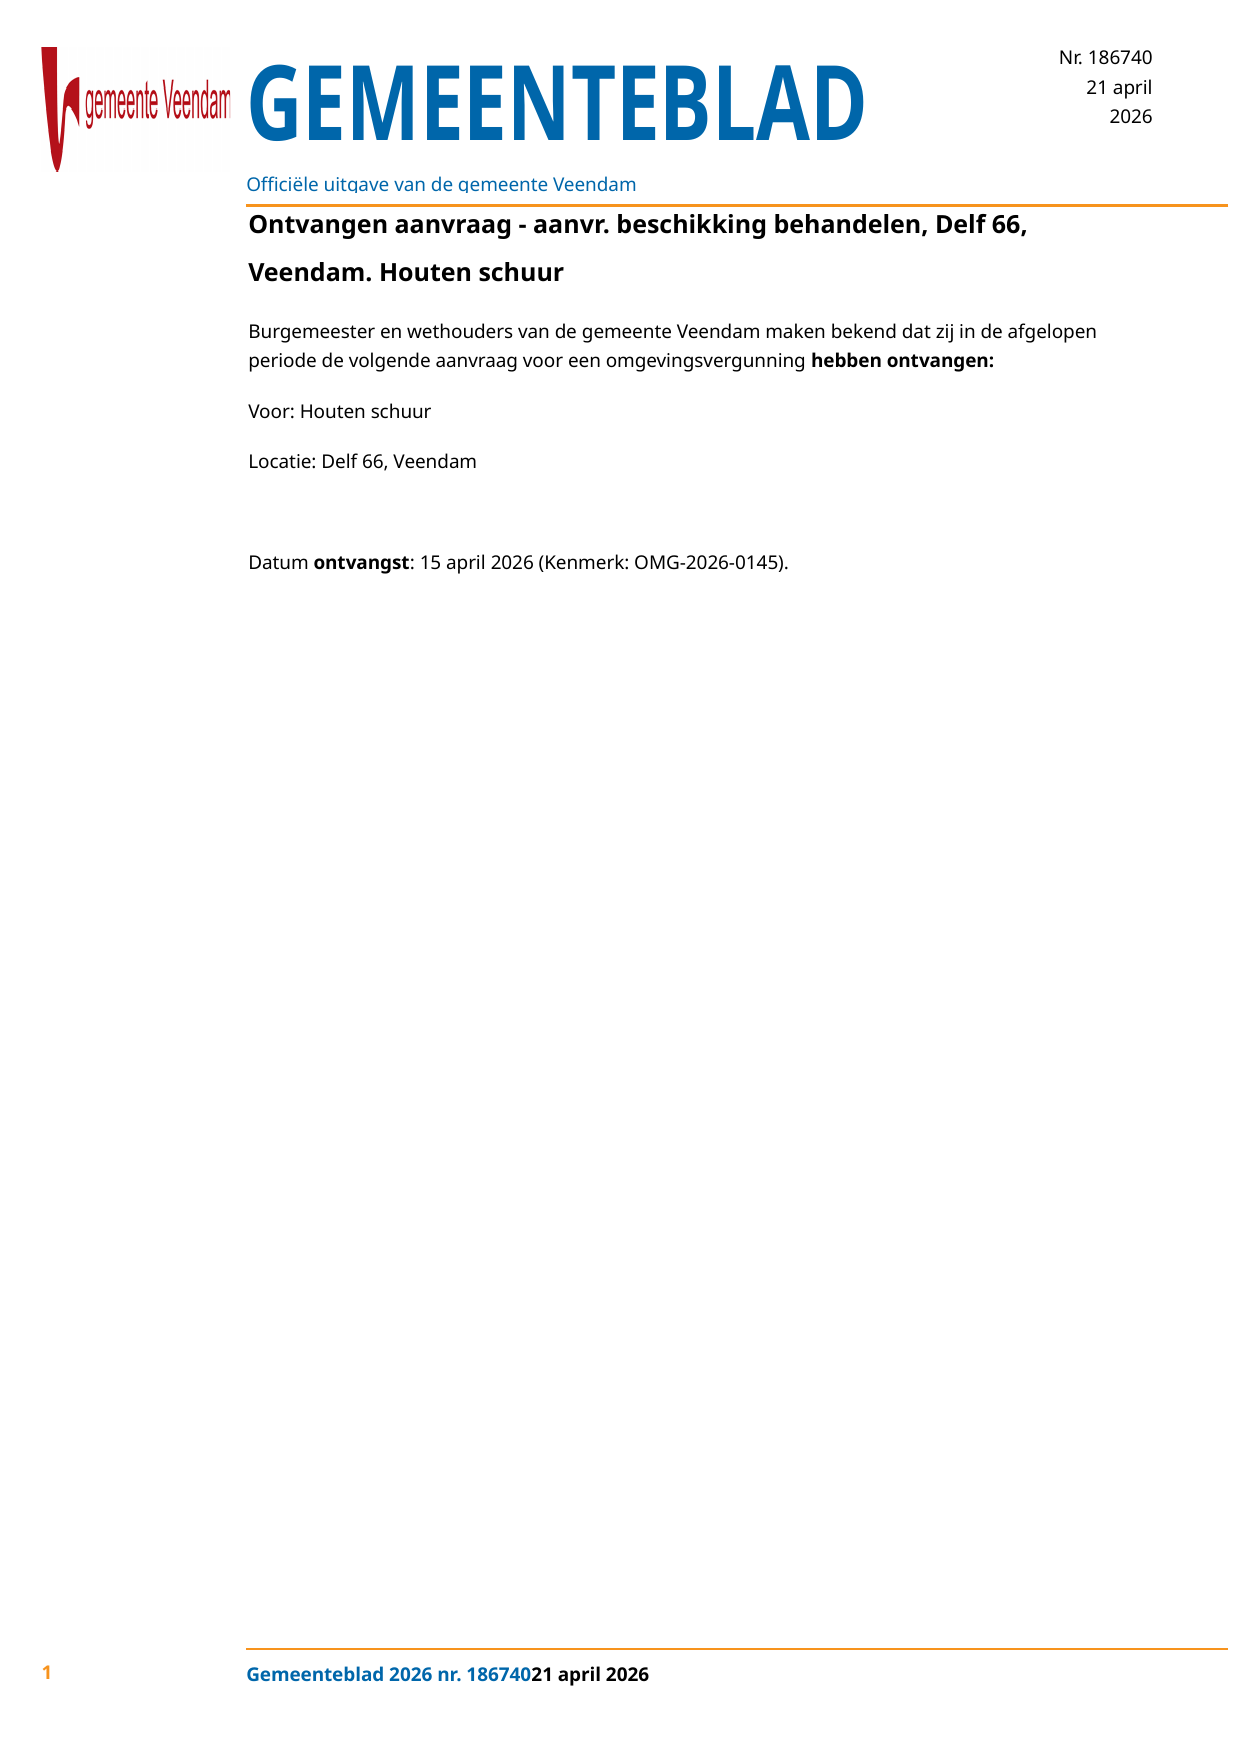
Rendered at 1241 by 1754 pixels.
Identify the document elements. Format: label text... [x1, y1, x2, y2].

text Datum ontvangst: 15 april 2026 (Kenmerk: OMG-2026-0145). [248, 549, 1152, 575]
text Voor: Houten schuur [248, 398, 1152, 424]
text Burgemeester en wethouders van de gemeente Veendam maken bekend dat zij in de afgelopen periode de volgende aanvraag voor een omgevingsvergunning hebben ontvangen: [248, 318, 1152, 373]
text Ontvangen aanvraag - aanvr. beschikking behandelen, Delf 66, Veendam. Houten schuur [248, 207, 1152, 288]
picture [41, 47, 231, 172]
text Locatie: Delf 66, Veendam [248, 448, 1152, 474]
